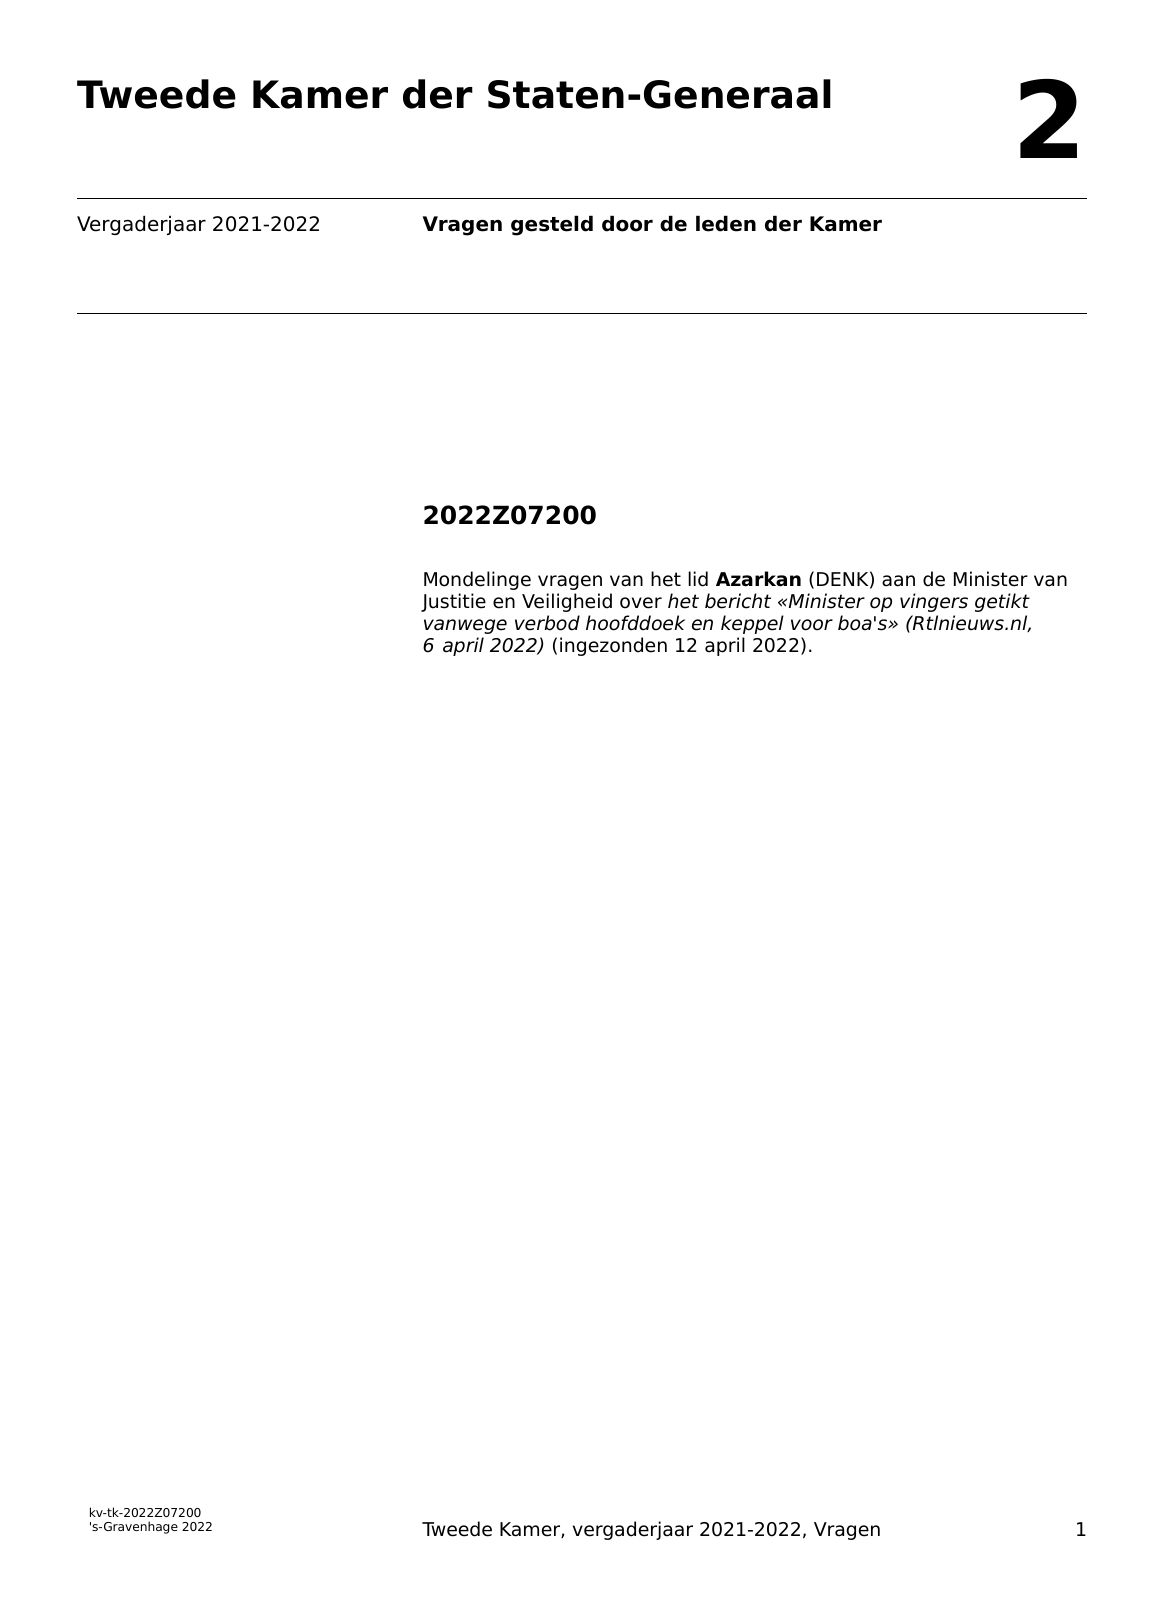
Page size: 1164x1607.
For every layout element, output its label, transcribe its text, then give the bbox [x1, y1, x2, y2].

table_header Tweede Kamer der Staten-Generaal [77, 59, 886, 198]
text 2022Z07200 [422, 501, 1087, 531]
text Mondelinge vragen van het lid Azarkan (DENK) aan de Minister van Justitie en Veiligheid over het bericht «Minister op vingers getikt vanwege verbod hoofddoek en keppel voor boa's» (Rtlnieuws.nl, 6 april 2022) (ingezonden 12 april 2022). [422, 569, 1087, 657]
table_cell Vergaderjaar 2021-2022 [77, 199, 422, 313]
text 's-Gravenhage 2022 [88, 1520, 323, 1534]
text kv-tk-2022Z07200 [88, 1506, 323, 1520]
table_cell Vragen gesteld door de leden der Kamer [422, 199, 1087, 313]
table_header 2 [886, 59, 1087, 198]
